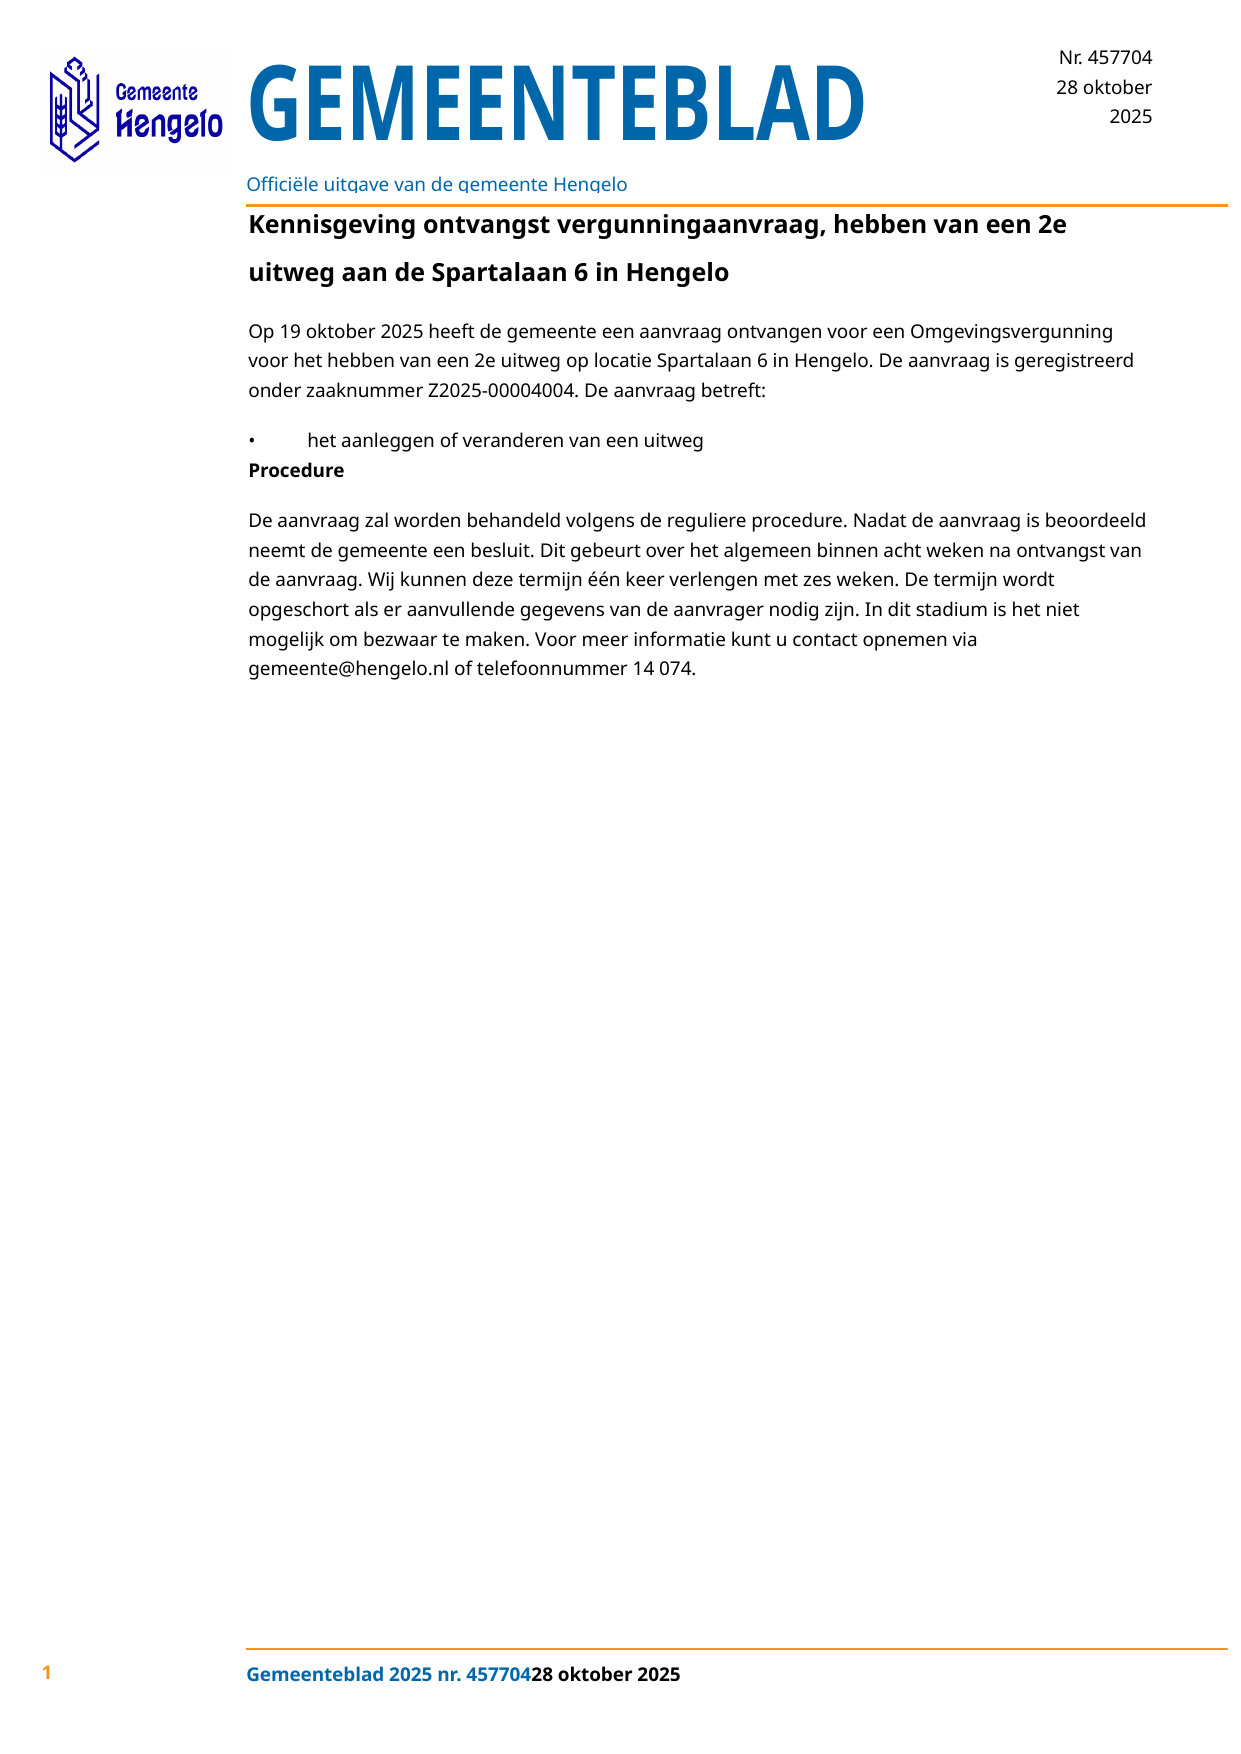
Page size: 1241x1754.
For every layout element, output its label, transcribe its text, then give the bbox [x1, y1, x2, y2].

text Op 19 oktober 2025 heeft de gemeente een aanvraag ontvangen voor een Omgevingsvergunning voor het hebben van een 2e uitweg op locatie Spartalaan 6 in Hengelo. De aanvraag is geregistreerd onder zaaknummer Z2025-00004004. De aanvraag betreft: [248, 318, 1152, 403]
list het aanleggen of veranderen van een uitweg [248, 427, 1152, 453]
text Procedure [248, 457, 1152, 483]
picture [41, 47, 231, 172]
text Kennisgeving ontvangst vergunningaanvraag, hebben van een 2e uitweg aan de Spartalaan 6 in Hengelo [248, 207, 1152, 288]
text De aanvraag zal worden behandeld volgens de reguliere procedure. Nadat de aanvraag is beoordeeld neemt de gemeente een besluit. Dit gebeurt over het algemeen binnen acht weken na ontvangst van de aanvraag. Wij kunnen deze termijn één keer verlengen met zes weken. De termijn wordt opgeschort als er aanvullende gegevens van de aanvrager nodig zijn. In dit stadium is het niet mogelijk om bezwaar te maken. Voor meer informatie kunt u contact opnemen via gemeente@hengelo.nl of telefoonnummer 14 074. [248, 507, 1152, 681]
